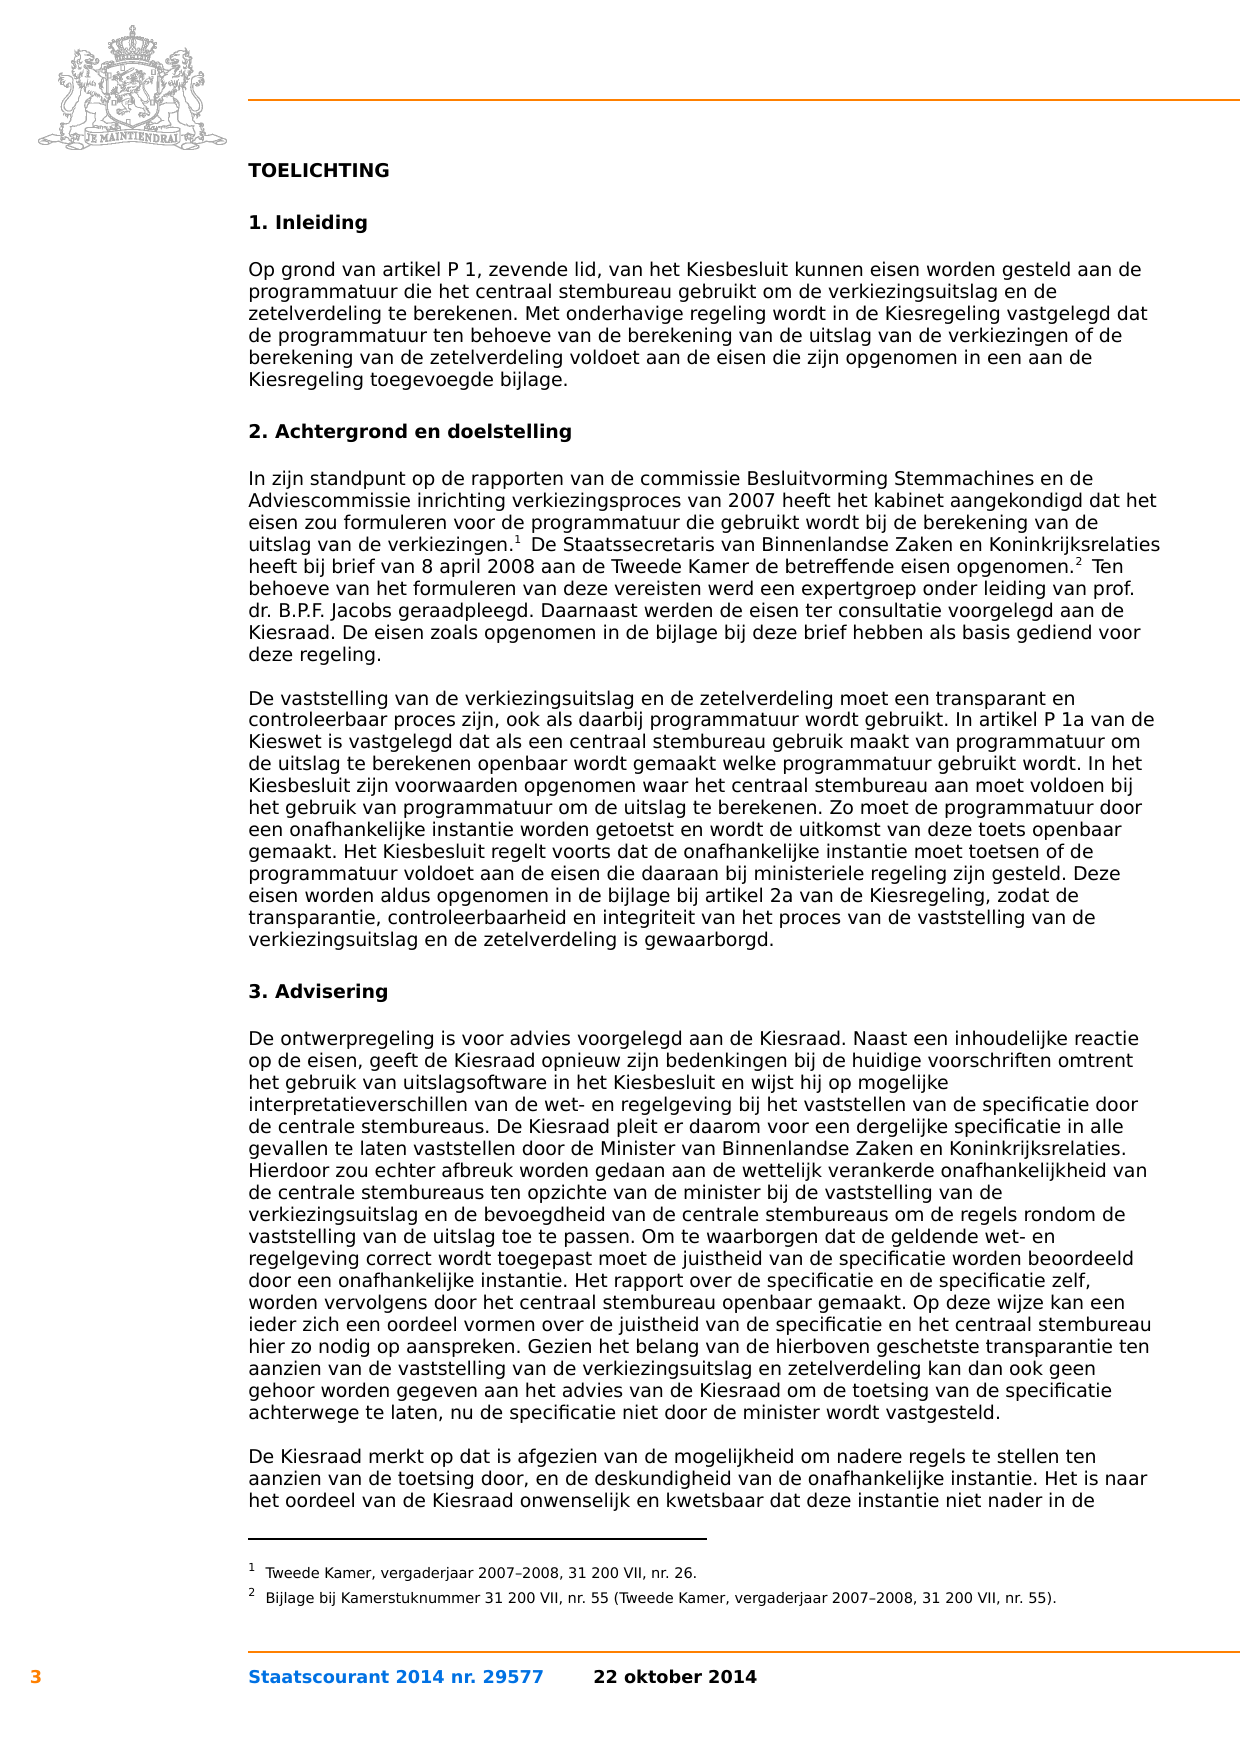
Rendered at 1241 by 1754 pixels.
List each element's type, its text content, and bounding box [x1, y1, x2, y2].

text De Kiesraad merkt op dat is afgezien van de mogelijkheid om nadere regels te stellen ten aanzien van de toetsing door, en de deskundigheid van de onafhankelijke instantie. Het is naar het oordeel van de Kiesraad onwenselijk en kwetsbaar dat deze instantie niet nader in de [248, 1446, 1163, 1512]
text De ontwerpregeling is voor advies voorgelegd aan de Kiesraad. Naast een inhoudelijke reactie op de eisen, geeft de Kiesraad opnieuw zijn bedenkingen bij de huidige voorschriften omtrent het gebruik van uitslagsoftware in het Kiesbesluit en wijst hij op mogelijke interpretatieverschillen van de wet- en regelgeving bij het vaststellen van de specificatie door de centrale stembureaus. De Kiesraad pleit er daarom voor een dergelijke specificatie in alle gevallen te laten vaststellen door de Minister van Binnenlandse Zaken en Koninkrijksrelaties. Hierdoor zou echter afbreuk worden gedaan aan de wettelijk verankerde onafhankelijkheid van de centrale stembureaus ten opzichte van de minister bij de vaststelling van de verkiezingsuitslag en de bevoegdheid van de centrale stembureaus om de regels rondom de vaststelling van de uitslag toe te passen. Om te waarborgen dat de geldende wet- en regelgeving correct wordt toegepast moet de juistheid van de specificatie worden beoordeeld door een onafhankelijke instantie. Het rapport over de specificatie en de specificatie zelf, worden vervolgens door het centraal stembureau openbaar gemaakt. Op deze wijze kan een ieder zich een oordeel vormen over de juistheid van de specificatie en het centraal stembureau hier zo nodig op aanspreken. Gezien het belang van de hierboven geschetste transparantie ten aanzien van de vaststelling van de verkiezingsuitslag en zetelverdeling kan dan ook geen gehoor worden gegeven aan het advies van de Kiesraad om de toetsing van de specificatie achterwege te laten, nu de specificatie niet door de minister wordt vastgesteld. [248, 1028, 1163, 1424]
subtitle TOELICHTING [248, 160, 1163, 182]
subtitle 3. Advisering [248, 981, 1163, 1003]
text De vaststelling van de verkiezingsuitslag en de zetelverdeling moet een transparant en controleerbaar proces zijn, ook als daarbij programmatuur wordt gebruikt. In artikel P 1a van de Kieswet is vastgelegd dat als een centraal stembureau gebruik maakt van programmatuur om de uitslag te berekenen openbaar wordt gemaakt welke programmatuur gebruikt wordt. In het Kiesbesluit zijn voorwaarden opgenomen waar het centraal stembureau aan moet voldoen bij het gebruik van programmatuur om de uitslag te berekenen. Zo moet de programmatuur door een onafhankelijke instantie worden getoetst en wordt de uitkomst van deze toets openbaar gemaakt. Het Kiesbesluit regelt voorts dat de onafhankelijke instantie moet toetsen of de programmatuur voldoet aan de eisen die daaraan bij ministeriele regeling zijn gesteld. Deze eisen worden aldus opgenomen in de bijlage bij artikel 2a van de Kiesregeling, zodat de transparantie, controleerbaarheid en integriteit van het proces van de vaststelling van de verkiezingsuitslag en de zetelverdeling is gewaarborgd. [248, 687, 1163, 951]
text Op grond van artikel P 1, zevende lid, van het Kiesbesluit kunnen eisen worden gesteld aan de programmatuur die het centraal stembureau gebruikt om de verkiezingsuitslag en de zetelverdeling te berekenen. Met onderhavige regeling wordt in de Kiesregeling vastgelegd dat de programmatuur ten behoeve van de berekening van de uitslag van de verkiezingen of de berekening van de zetelverdeling voldoet aan de eisen die zijn opgenomen in een aan de Kiesregeling toegevoegde bijlage. [248, 259, 1163, 391]
subtitle 2. Achtergrond en doelstelling [248, 421, 1163, 443]
text In zijn standpunt op de rapporten van de commissie Besluitvorming Stemmachines en de Adviescommissie inrichting verkiezingsproces van 2007 heeft het kabinet aangekondigd dat het eisen zou formuleren voor de programmatuur die gebruikt wordt bij de berekening van de uitslag van de verkiezingen. De Staatssecretaris van Binnenlandse Zaken en Koninkrijksrelaties heeft bij brief van 8 april 2008 aan de Tweede Kamer de betreffende eisen opgenomen. Ten behoeve van het formuleren van deze vereisten werd een expertgroep onder leiding van prof. dr. B.P.F. Jacobs geraadpleegd. Daarnaast werden de eisen ter consultatie voorgelegd aan de Kiesraad. De eisen zoals opgenomen in de bijlage bij deze brief hebben als basis gediend voor deze regeling. [248, 468, 1163, 666]
text Bijlage bij Kamerstuknummer 31 200 VII, nr. 55 (Tweede Kamer, vergaderjaar 2007–2008, 31 200 VII, nr. 55). [248, 1586, 1163, 1608]
text Tweede Kamer, vergaderjaar 2007–2008, 31 200 VII, nr. 26. [248, 1561, 1163, 1583]
picture [38, 25, 227, 150]
subtitle 1. Inleiding [248, 212, 1163, 234]
